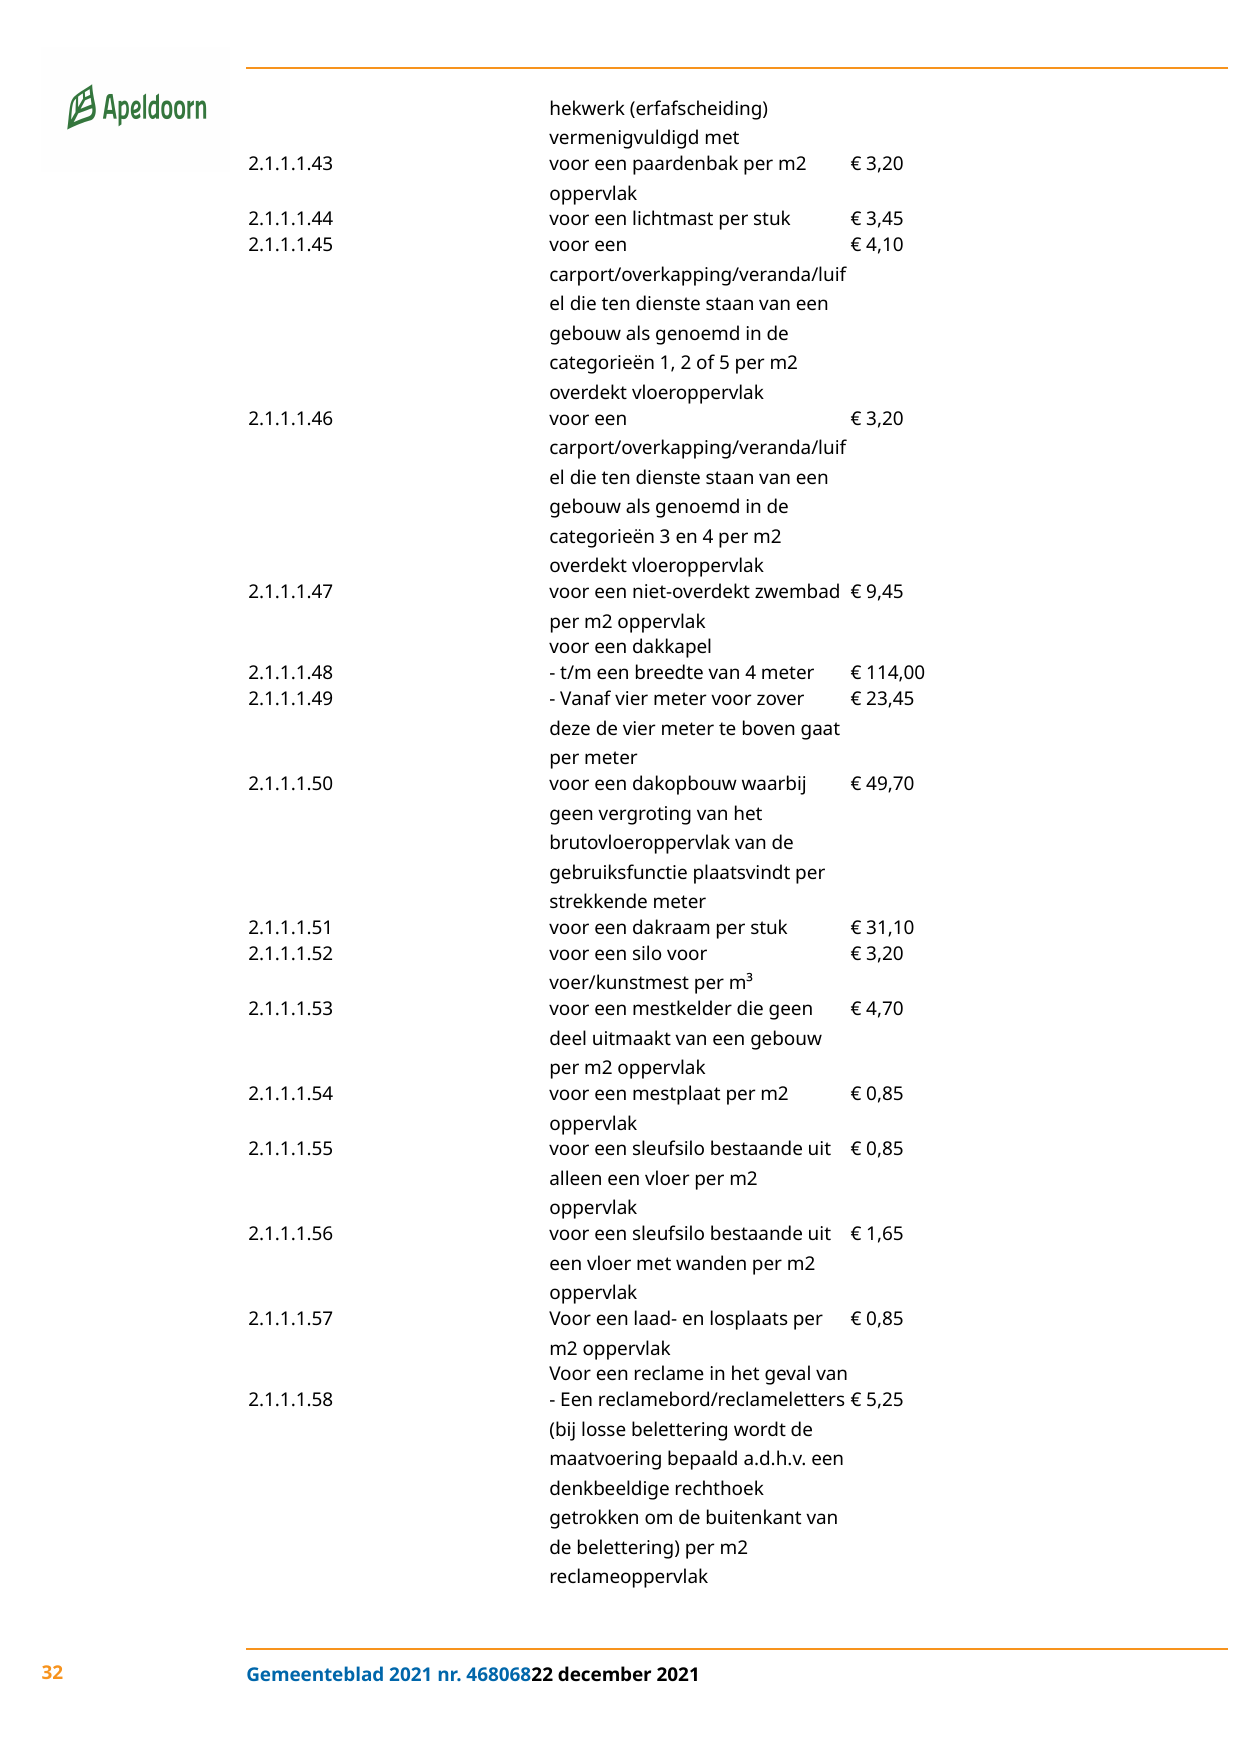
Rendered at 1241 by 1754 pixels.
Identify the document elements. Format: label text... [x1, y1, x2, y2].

table_cell € 23,45 [850, 685, 1152, 770]
table_cell voor een dakopbouw waarbij geen vergroting van het brutovloeroppervlak van de gebruiksfunctie plaatsvindt per strekkende meter [549, 770, 850, 914]
table_cell voor een mestplaat per m2 oppervlak [549, 1080, 850, 1135]
table_cell € 4,10 [850, 231, 1152, 405]
table_cell [248, 634, 549, 659]
table_cell € 3,20 [850, 150, 1152, 205]
table_cell - Vanaf vier meter voor zover deze de vier meter te boven gaat per meter [549, 685, 850, 770]
table_cell voor een mestkelder die geen deel uitmaakt van een gebouw per m2 oppervlak [549, 995, 850, 1080]
table_cell voor een carport/overkapping/veranda/luifel die ten dienste staan van een gebouw als genoemd in de categorieën 3 en 4 per m2 overdekt vloeroppervlak [549, 405, 850, 578]
table_cell 2.1.1.1.55 [248, 1135, 549, 1220]
table_cell [850, 634, 1152, 659]
table_cell voor een dakraam per stuk [549, 914, 850, 940]
table_cell Voor een reclame in het geval van [549, 1361, 850, 1386]
table_cell 2.1.1.1.47 [248, 579, 549, 634]
table_cell 2.1.1.1.44 [248, 205, 549, 231]
table_cell 2.1.1.1.58 [248, 1386, 549, 1589]
table_cell € 3,45 [850, 205, 1152, 231]
table_cell 2.1.1.1.49 [248, 685, 549, 770]
table_cell voor een lichtmast per stuk [549, 205, 850, 231]
table_cell [248, 1361, 549, 1386]
table_cell - t/m een breedte van 4 meter [549, 660, 850, 685]
table_cell Voor een laad- en losplaats per m2 oppervlak [549, 1305, 850, 1361]
table_cell voor een sleufsilo bestaande uit een vloer met wanden per m2 oppervlak [549, 1220, 850, 1305]
picture [41, 47, 231, 172]
table_cell voor een silo voor voer/kunstmest per m³ [549, 940, 850, 995]
table_cell € 0,85 [850, 1135, 1152, 1220]
table_cell € 0,85 [850, 1305, 1152, 1361]
table_cell voor een carport/overkapping/veranda/luifel die ten dienste staan van een gebouw als genoemd in de categorieën 1, 2 of 5 per m2 overdekt vloeroppervlak [549, 231, 850, 405]
table_cell € 3,20 [850, 940, 1152, 995]
table_cell € 3,20 [850, 405, 1152, 578]
table_cell € 49,70 [850, 770, 1152, 914]
table_cell voor een dakkapel [549, 634, 850, 659]
table_cell [248, 95, 549, 150]
table_cell [850, 1361, 1152, 1386]
table_cell € 4,70 [850, 995, 1152, 1080]
table_cell - Een reclamebord/reclameletters (bij losse belettering wordt de maatvoering bepaald a.d.h.v. een denkbeeldige rechthoek getrokken om de buitenkant van de belettering) per m2 reclameoppervlak [549, 1386, 850, 1589]
table_cell 2.1.1.1.50 [248, 770, 549, 914]
table_cell € 114,00 [850, 660, 1152, 685]
table_cell voor een sleufsilo bestaande uit alleen een vloer per m2 oppervlak [549, 1135, 850, 1220]
table_cell [850, 95, 1152, 150]
table_cell 2.1.1.1.46 [248, 405, 549, 578]
table_cell € 1,65 [850, 1220, 1152, 1305]
table_cell 2.1.1.1.56 [248, 1220, 549, 1305]
table_cell 2.1.1.1.57 [248, 1305, 549, 1361]
table_cell 2.1.1.1.45 [248, 231, 549, 405]
table_cell 2.1.1.1.48 [248, 660, 549, 685]
table_cell 2.1.1.1.52 [248, 940, 549, 995]
table_cell € 31,10 [850, 914, 1152, 940]
table_cell 2.1.1.1.53 [248, 995, 549, 1080]
table_cell € 5,25 [850, 1386, 1152, 1589]
table_cell 2.1.1.1.43 [248, 150, 549, 205]
table_cell € 0,85 [850, 1080, 1152, 1135]
table_cell hekwerk (erfafscheiding) vermenigvuldigd met [549, 95, 850, 150]
table_cell 2.1.1.1.54 [248, 1080, 549, 1135]
table_cell 2.1.1.1.51 [248, 914, 549, 940]
table_cell voor een paardenbak per m2 oppervlak [549, 150, 850, 205]
table_cell € 9,45 [850, 579, 1152, 634]
table_cell voor een niet-overdekt zwembad per m2 oppervlak [549, 579, 850, 634]
